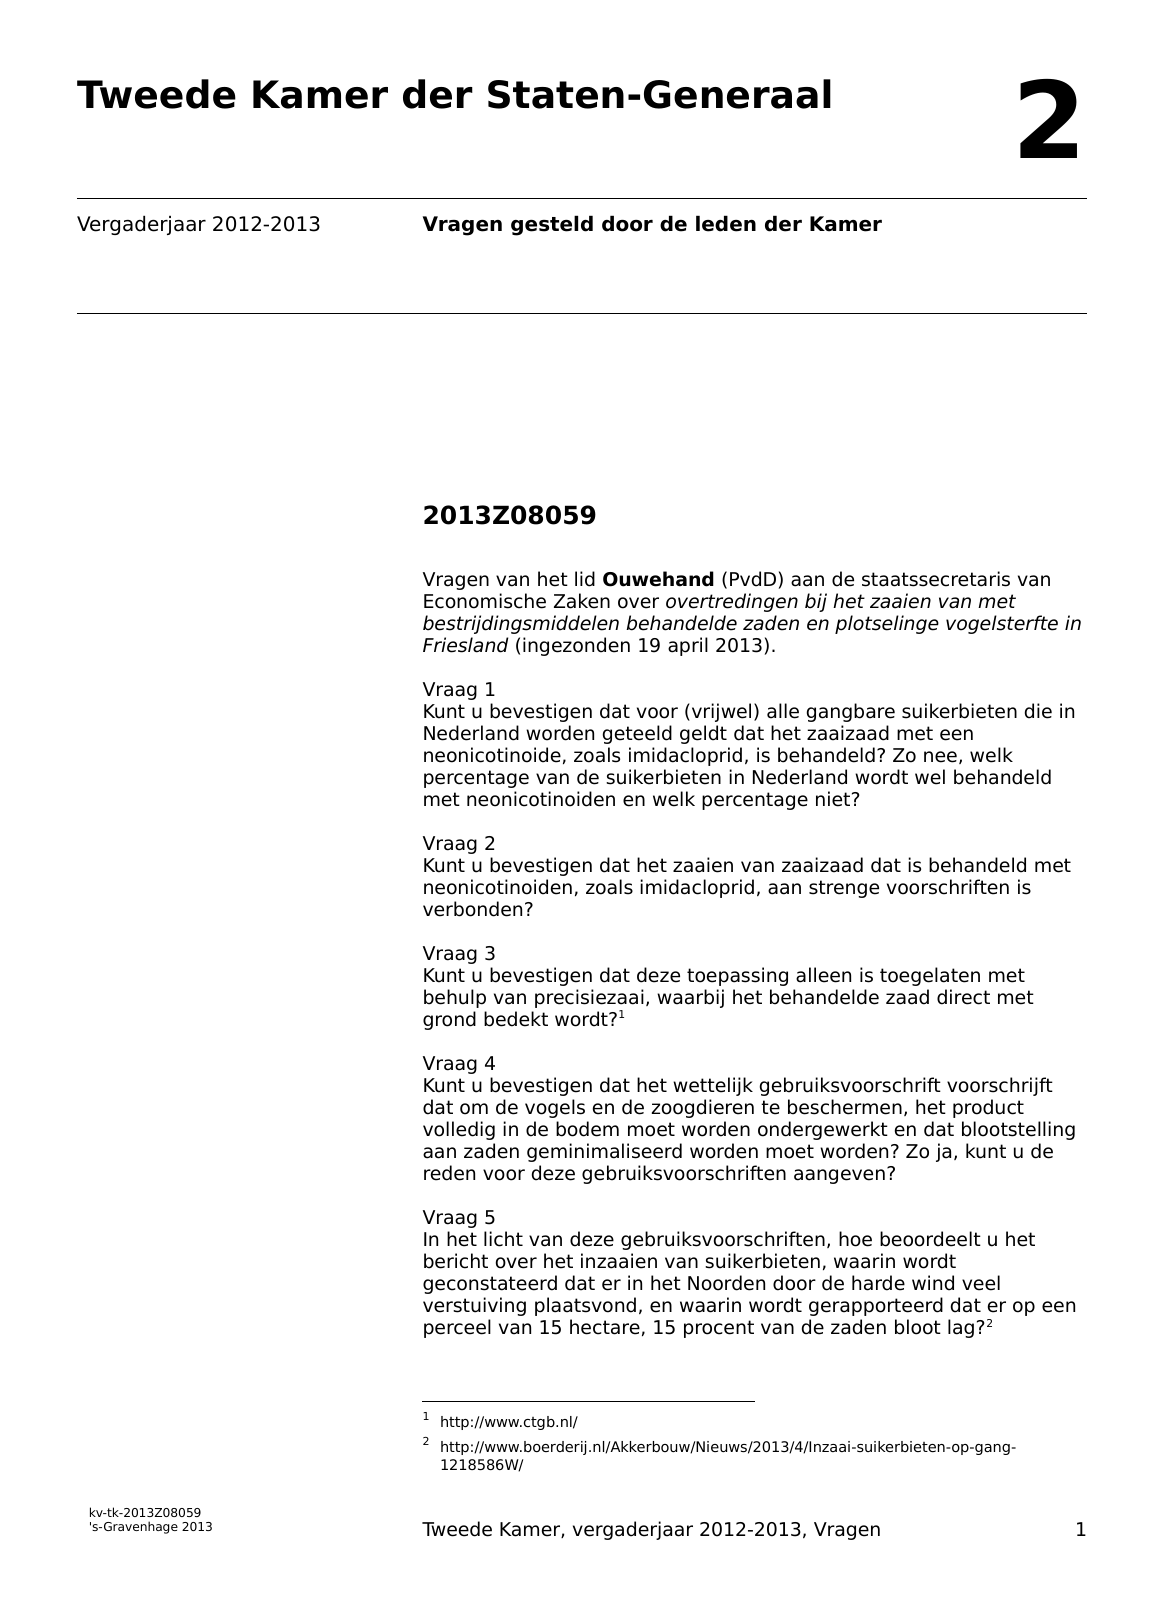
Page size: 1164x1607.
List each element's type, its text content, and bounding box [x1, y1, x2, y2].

text http://www.ctgb.nl/ [422, 1410, 1087, 1432]
text 2013Z08059 [422, 501, 1087, 531]
text kv-tk-2013Z08059 [88, 1506, 323, 1520]
table_header 2 [886, 59, 1087, 198]
text Vraag 1 [422, 679, 1087, 701]
table_header Tweede Kamer der Staten-Generaal [77, 59, 886, 198]
text http://www.boerderij.nl/Akkerbouw/Nieuws/2013/4/Inzaai-suikerbieten-op-gang-1218586W/ [422, 1435, 1087, 1474]
table_cell Vergaderjaar 2012-2013 [77, 199, 422, 313]
text Kunt u bevestigen dat voor (vrijwel) alle gangbare suikerbieten die in Nederland worden geteeld geldt dat het zaaizaad met een neonicotinoide, zoals imidacloprid, is behandeld? Zo nee, welk percentage van de suikerbieten in Nederland wordt wel behandeld met neonicotinoiden en welk percentage niet? [422, 701, 1087, 811]
text In het licht van deze gebruiksvoorschriften, hoe beoordeelt u het bericht over het inzaaien van suikerbieten, waarin wordt geconstateerd dat er in het Noorden door de harde wind veel verstuiving plaatsvond, en waarin wordt gerapporteerd dat er op een perceel van 15 hectare, 15 procent van de zaden bloot lag? [422, 1229, 1087, 1339]
text Kunt u bevestigen dat het zaaien van zaaizaad dat is behandeld met neonicotinoiden, zoals imidacloprid, aan strenge voorschriften is verbonden? [422, 855, 1087, 921]
text Vraag 3 [422, 943, 1087, 965]
text 's-Gravenhage 2013 [88, 1520, 323, 1534]
text Vraag 5 [422, 1207, 1087, 1229]
text Vraag 2 [422, 833, 1087, 855]
text Vraag 4 [422, 1053, 1087, 1075]
text Vragen van het lid Ouwehand (PvdD) aan de staatssecretaris van Economische Zaken over overtredingen bij het zaaien van met bestrijdingsmiddelen behandelde zaden en plotselinge vogelsterfte in Friesland (ingezonden 19 april 2013). [422, 569, 1087, 657]
text Kunt u bevestigen dat het wettelijk gebruiksvoorschrift voorschrijft dat om de vogels en de zoogdieren te beschermen, het product volledig in de bodem moet worden ondergewerkt en dat blootstelling aan zaden geminimaliseerd worden moet worden? Zo ja, kunt u de reden voor deze gebruiksvoorschriften aangeven? [422, 1075, 1087, 1185]
table_cell Vragen gesteld door de leden der Kamer [422, 199, 1087, 313]
text Kunt u bevestigen dat deze toepassing alleen is toegelaten met behulp van precisiezaai, waarbij het behandelde zaad direct met grond bedekt wordt? [422, 965, 1087, 1031]
